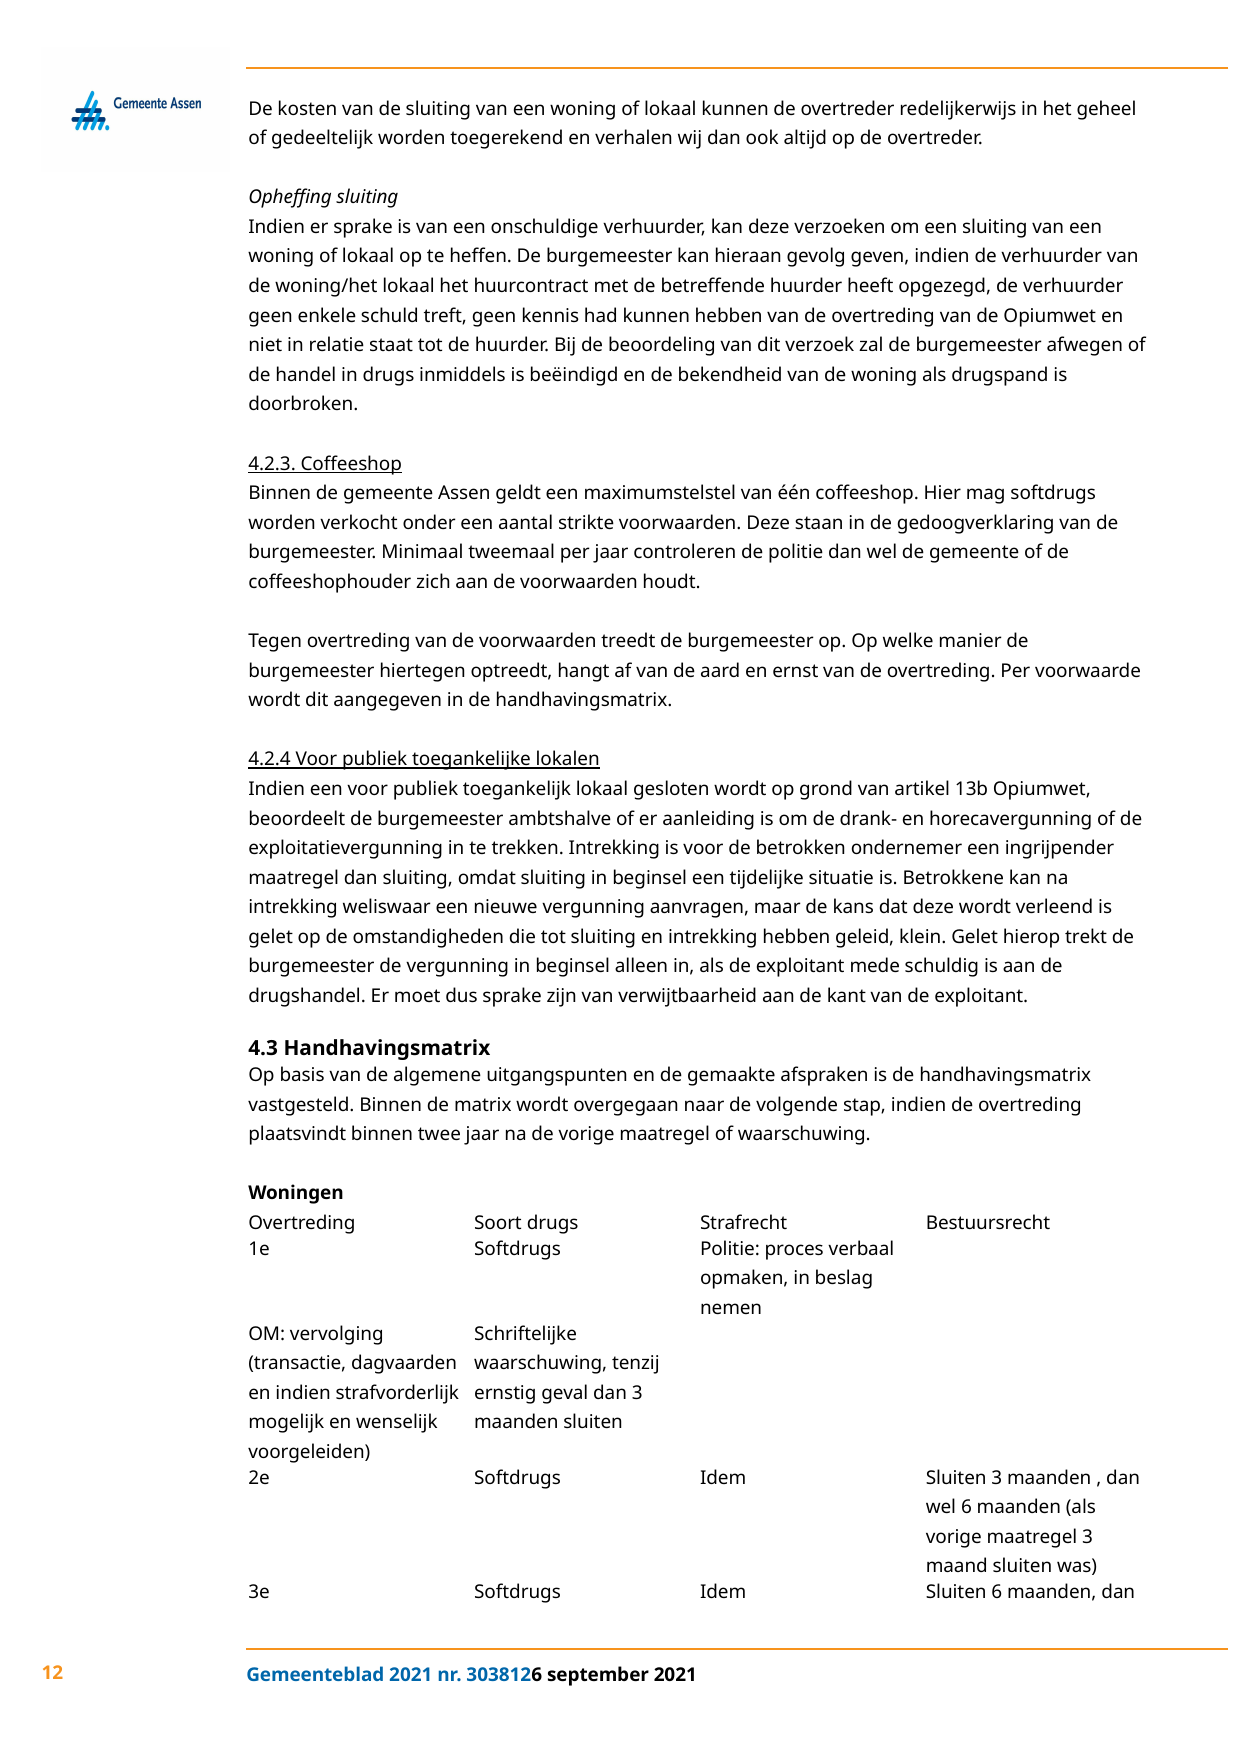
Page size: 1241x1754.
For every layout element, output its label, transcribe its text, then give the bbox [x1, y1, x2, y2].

text Binnen de gemeente Assen geldt een maximumstelstel van één coffeeshop. Hier mag softdrugs worden verkocht onder een aantal strikte voorwaarden. Deze staan in de gedoogverklaring van de burgemeester. Minimaal tweemaal per jaar controleren de politie dan wel de gemeente of de coffeeshophouder zich aan de voorwaarden houdt. [248, 479, 1152, 594]
table_cell 1e [248, 1235, 474, 1320]
table_cell [926, 1235, 1152, 1320]
table_cell Softdrugs [474, 1235, 700, 1320]
text Woningen [248, 1179, 1152, 1205]
table_cell Sluiten 3 maanden , dan wel 6 maanden (als vorige maatregel 3 maand sluiten was) [926, 1464, 1152, 1578]
table_cell Softdrugs [474, 1464, 700, 1578]
table_cell Politie: proces verbaal opmaken, in beslag nemen [700, 1235, 926, 1320]
text Indien een voor publiek toegankelijk lokaal gesloten wordt op grond van artikel 13b Opiumwet, beoordeelt de burgemeester ambtshalve of er aanleiding is om de drank- en horecavergunning of de exploitatievergunning in te trekken. Intrekking is voor de betrokken ondernemer een ingrijpender maatregel dan sluiting, omdat sluiting in beginsel een tijdelijke situatie is. Betrokkene kan na intrekking weliswaar een nieuwe vergunning aanvragen, maar de kans dat deze wordt verleend is gelet op de omstandigheden die tot sluiting en intrekking hebben geleid, klein. Gelet hierop trekt de burgemeester de vergunning in beginsel alleen in, als de exploitant mede schuldig is aan de drugshandel. Er moet dus sprake zijn van verwijtbaarheid aan de kant van de exploitant. [248, 775, 1152, 1008]
text 4.3 Handhavingsmatrix [248, 1033, 1152, 1061]
text Opheffing sluiting [248, 183, 1152, 209]
text De kosten van de sluiting van een woning of lokaal kunnen de overtreder redelijkerwijs in het geheel of gedeeltelijk worden toegerekend en verhalen wij dan ook altijd op de overtreder. [248, 95, 1152, 150]
table_cell OM: vervolging (transactie, dagvaarden en indien strafvorderlijk mogelijk en wenselijk voorgeleiden) [248, 1320, 474, 1464]
table_cell Schriftelijke waarschuwing, tenzij ernstig geval dan 3 maanden sluiten [474, 1320, 700, 1464]
table_header Strafrecht [700, 1209, 926, 1235]
text Tegen overtreding van de voorwaarden treedt de burgemeester op. Op welke manier de burgemeester hiertegen optreedt, hangt af van de aard en ernst van de overtreding. Per voorwaarde wordt dit aangegeven in de handhavingsmatrix. [248, 627, 1152, 712]
text Op basis van de algemene uitgangspunten en de gemaakte afspraken is de handhavingsmatrix vastgesteld. Binnen de matrix wordt overgegaan naar de volgende stap, indien de overtreding plaatsvindt binnen twee jaar na de vorige maatregel of waarschuwing. [248, 1061, 1152, 1146]
text 4.2.3. Coffeeshop [248, 450, 1152, 476]
table_cell Softdrugs [474, 1578, 700, 1604]
table_cell 2e [248, 1464, 474, 1578]
table_cell [700, 1320, 926, 1464]
table_header Overtreding [248, 1209, 474, 1235]
text 4.2.4 Voor publiek toegankelijke lokalen [248, 746, 1152, 771]
table_header Soort drugs [474, 1209, 700, 1235]
table_cell [926, 1320, 1152, 1464]
table_cell Sluiten 6 maanden, dan [926, 1578, 1152, 1604]
table_cell Idem [700, 1578, 926, 1604]
picture [41, 47, 231, 172]
table_cell Idem [700, 1464, 926, 1578]
table_header Bestuursrecht [926, 1209, 1152, 1235]
text Indien er sprake is van een onschuldige verhuurder, kan deze verzoeken om een sluiting van een woning of lokaal op te heffen. De burgemeester kan hieraan gevolg geven, indien de verhuurder van de woning/het lokaal het huurcontract met de betreffende huurder heeft opgezegd, de verhuurder geen enkele schuld treft, geen kennis had kunnen hebben van de overtreding van de Opiumwet en niet in relatie staat tot de huurder. Bij de beoordeling van dit verzoek zal de burgemeester afwegen of de handel in drugs inmiddels is beëindigd en de bekendheid van de woning als drugspand is doorbroken. [248, 213, 1152, 416]
table_cell 3e [248, 1578, 474, 1604]
